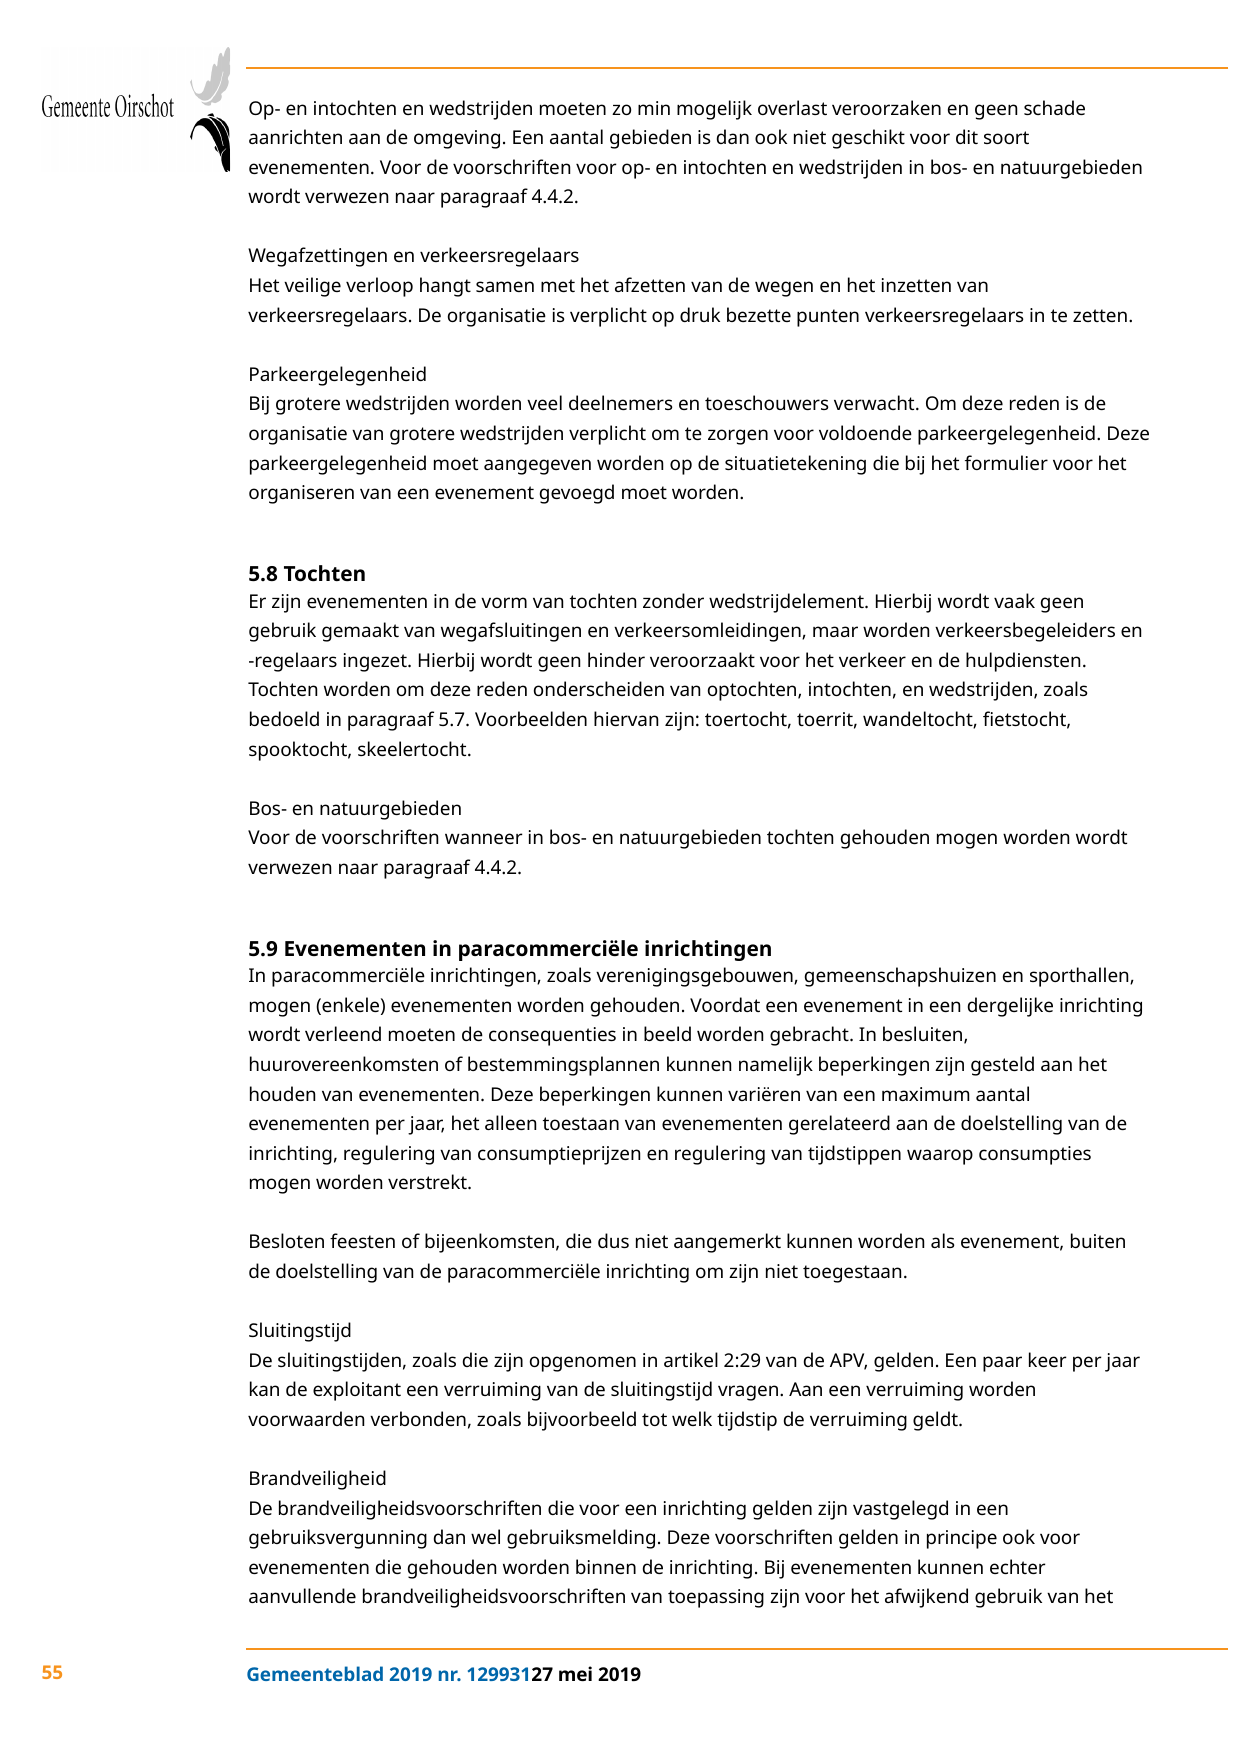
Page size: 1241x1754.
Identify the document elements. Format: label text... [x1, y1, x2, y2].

text Voor de voorschriften wanneer in bos- en natuurgebieden tochten gehouden mogen worden wordt verwezen naar paragraaf 4.4.2. [248, 824, 1152, 880]
text Bos- en natuurgebieden [248, 795, 1152, 821]
text Brandveiligheid [248, 1465, 1152, 1491]
text 5.9 Evenementen in paracommerciële inrichtingen [248, 934, 1152, 962]
text Besloten feesten of bijeenkomsten, die dus niet aangemerkt kunnen worden als evenement, buiten de doelstelling van de paracommerciële inrichting om zijn niet toegestaan. [248, 1229, 1152, 1284]
picture [41, 47, 231, 172]
text Het veilige verloop hangt samen met het afzetten van de wegen en het inzetten van verkeersregelaars. De organisatie is verplicht op druk bezette punten verkeersregelaars in te zetten. [248, 272, 1152, 328]
text De sluitingstijden, zoals die zijn opgenomen in artikel 2:29 van de APV, gelden. Een paar keer per jaar kan de exploitant een verruiming van de sluitingstijd vragen. Aan een verruiming worden voorwaarden verbonden, zoals bijvoorbeeld tot welk tijdstip de verruiming geldt. [248, 1347, 1152, 1432]
text Parkeergelegenheid [248, 361, 1152, 387]
text Er zijn evenementen in de vorm van tochten zonder wedstrijdelement. Hierbij wordt vaak geen gebruik gemaakt van wegafsluitingen en verkeersomleidingen, maar worden verkeersbegeleiders en -regelaars ingezet. Hierbij wordt geen hinder veroorzaakt voor het verkeer en de hulpdiensten. Tochten worden om deze reden onderscheiden van optochten, intochten, en wedstrijden, zoals bedoeld in paragraaf 5.7. Voorbeelden hiervan zijn: toertocht, toerrit, wandeltocht, fietstocht, spooktocht, skeelertocht. [248, 588, 1152, 761]
text Op- en intochten en wedstrijden moeten zo min mogelijk overlast veroorzaken en geen schade aanrichten aan de omgeving. Een aantal gebieden is dan ook niet geschikt voor dit soort evenementen. Voor de voorschriften voor op- en intochten en wedstrijden in bos- en natuurgebieden wordt verwezen naar paragraaf 4.4.2. [248, 95, 1152, 209]
text 5.8 Tochten [248, 559, 1152, 588]
text Bij grotere wedstrijden worden veel deelnemers en toeschouwers verwacht. Om deze reden is de organisatie van grotere wedstrijden verplicht om te zorgen voor voldoende parkeergelegenheid. Deze parkeergelegenheid moet aangegeven worden op de situatietekening die bij het formulier voor het organiseren van een evenement gevoegd moet worden. [248, 391, 1152, 505]
text Sluitingstijd [248, 1317, 1152, 1343]
text Wegafzettingen en verkeersregelaars [248, 243, 1152, 268]
text In paracommerciële inrichtingen, zoals verenigingsgebouwen, gemeenschapshuizen en sporthallen, mogen (enkele) evenementen worden gehouden. Voordat een evenement in een dergelijke inrichting wordt verleend moeten de consequenties in beeld worden gebracht. In besluiten, huurovereenkomsten of bestemmingsplannen kunnen namelijk beperkingen zijn gesteld aan het houden van evenementen. Deze beperkingen kunnen variëren van een maximum aantal evenementen per jaar, het alleen toestaan van evenementen gerelateerd aan de doelstelling van de inrichting, regulering van consumptieprijzen en regulering van tijdstippen waarop consumpties mogen worden verstrekt. [248, 962, 1152, 1195]
text De brandveiligheidsvoorschriften die voor een inrichting gelden zijn vastgelegd in een gebruiksvergunning dan wel gebruiksmelding. Deze voorschriften gelden in principe ook voor evenementen die gehouden worden binnen de inrichting. Bij evenementen kunnen echter aanvullende brandveiligheidsvoorschriften van toepassing zijn voor het afwijkend gebruik van het [248, 1495, 1152, 1609]
